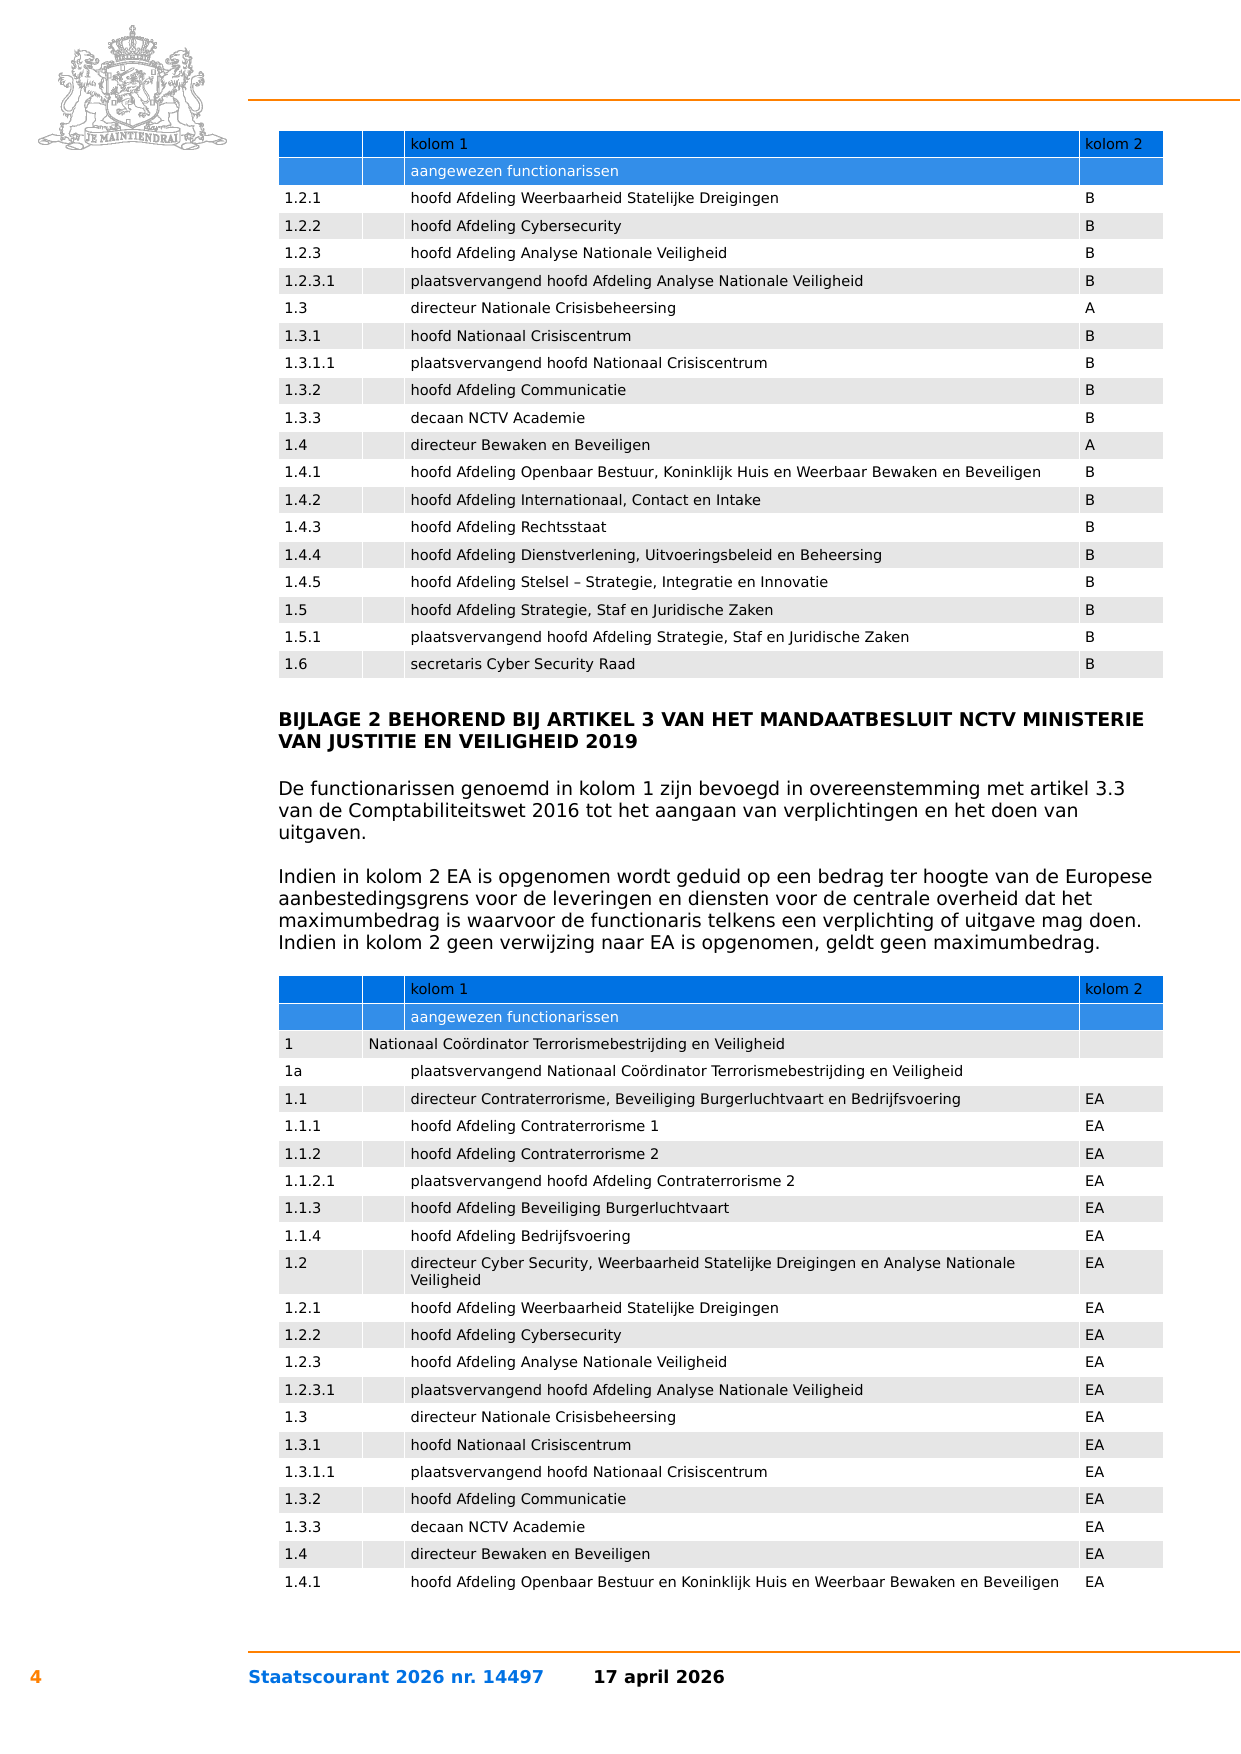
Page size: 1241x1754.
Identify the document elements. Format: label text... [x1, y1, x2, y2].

table_cell [363, 597, 404, 623]
table_cell decaan NCTV Academie [405, 1514, 1079, 1540]
table_cell [363, 569, 404, 596]
table_cell EA [1080, 1459, 1163, 1486]
table_cell hoofd Afdeling Contraterrorisme 1 [405, 1114, 1079, 1140]
table_cell 1.1.4 [279, 1223, 362, 1249]
table_cell [363, 1487, 404, 1513]
table_cell hoofd Afdeling Openbaar Bestuur en Koninklijk Huis en Weerbaar Bewaken en Beveiligen [405, 1569, 1079, 1595]
table_cell hoofd Afdeling Dienstverlening, Uitvoeringsbeleid en Beheersing [405, 542, 1079, 568]
table_cell 1 [279, 1031, 362, 1058]
table_cell [363, 1223, 404, 1249]
table_cell EA [1080, 1404, 1163, 1431]
table_cell decaan NCTV Academie [405, 405, 1079, 431]
table_cell [363, 460, 404, 486]
table_cell hoofd Afdeling Analyse Nationale Veiligheid [405, 1350, 1079, 1376]
table_header kolom 2 [1080, 131, 1163, 157]
table_cell EA [1080, 1168, 1163, 1194]
table_cell [363, 1250, 404, 1294]
table_cell Nationaal Coördinator Terrorismebestrijding en Veiligheid [363, 1031, 1079, 1058]
table_cell [363, 1350, 404, 1376]
table_cell aangewezen functionarissen [405, 158, 1079, 185]
table_cell [363, 268, 404, 294]
table_cell [363, 1322, 404, 1348]
table_cell 1.2.3.1 [279, 1377, 362, 1403]
table_cell [363, 1004, 404, 1030]
table_cell 1.2.1 [279, 1295, 362, 1321]
table_cell 1.2.2 [279, 213, 362, 239]
table_cell [363, 158, 404, 185]
table_cell 1.3.3 [279, 405, 362, 431]
table_cell 1a [279, 1059, 362, 1085]
table_cell B [1080, 515, 1163, 541]
table_cell 1.2.3 [279, 241, 362, 267]
table_cell EA [1080, 1086, 1163, 1112]
table_cell A [1080, 295, 1163, 322]
table_cell 1.4 [279, 432, 362, 459]
table_cell plaatsvervangend hoofd Afdeling Strategie, Staf en Juridische Zaken [405, 624, 1079, 650]
table_cell secretaris Cyber Security Raad [405, 651, 1079, 678]
table_cell plaatsvervangend hoofd Afdeling Contraterrorisme 2 [405, 1168, 1079, 1194]
table_cell [363, 1404, 404, 1431]
table_cell [363, 542, 404, 568]
table_cell [363, 186, 404, 212]
table_header [279, 131, 362, 157]
table_cell hoofd Afdeling Communicatie [405, 378, 1079, 404]
table_cell B [1080, 241, 1163, 267]
table_cell [1080, 158, 1163, 185]
table_cell [279, 158, 362, 185]
table_cell hoofd Nationaal Crisiscentrum [405, 323, 1079, 349]
table_cell B [1080, 487, 1163, 513]
table_cell B [1080, 268, 1163, 294]
table_cell 1.4.3 [279, 515, 362, 541]
table_header kolom 2 [1080, 976, 1163, 1003]
table_cell hoofd Afdeling Internationaal, Contact en Intake [405, 487, 1079, 513]
table_cell [363, 405, 404, 431]
table_header kolom 1 [405, 131, 1079, 157]
table_cell [363, 651, 404, 678]
table_cell hoofd Afdeling Openbaar Bestuur, Koninklijk Huis en Weerbaar Bewaken en Beveiligen [405, 460, 1079, 486]
table_cell A [1080, 432, 1163, 459]
table_cell B [1080, 186, 1163, 212]
table_cell 1.3.1.1 [279, 350, 362, 376]
table_cell plaatsvervangend hoofd Afdeling Analyse Nationale Veiligheid [405, 268, 1079, 294]
table_cell 1.1.3 [279, 1196, 362, 1222]
table_cell directeur Cyber Security, Weerbaarheid Statelijke Dreigingen en Analyse Nationale Veiligheid [405, 1250, 1079, 1294]
table_cell EA [1080, 1350, 1163, 1376]
table_cell hoofd Afdeling Communicatie [405, 1487, 1079, 1513]
table_cell [1080, 1059, 1163, 1085]
table_cell directeur Nationale Crisisbeheersing [405, 295, 1079, 322]
table_cell [363, 241, 404, 267]
table_cell EA [1080, 1223, 1163, 1249]
table_cell B [1080, 213, 1163, 239]
table_cell [363, 1432, 404, 1458]
table_cell hoofd Afdeling Cybersecurity [405, 213, 1079, 239]
table_cell 1.5.1 [279, 624, 362, 650]
table_cell [1080, 1031, 1163, 1058]
table_cell 1.4.1 [279, 1569, 362, 1595]
table_cell B [1080, 323, 1163, 349]
table_cell [1080, 1004, 1163, 1030]
table_header [279, 976, 362, 1003]
table_cell 1.3 [279, 1404, 362, 1431]
table_cell 1.1.2.1 [279, 1168, 362, 1194]
table_header [363, 131, 404, 157]
picture [38, 25, 227, 150]
table_cell 1.5 [279, 597, 362, 623]
table_cell [363, 1168, 404, 1194]
table_cell [363, 432, 404, 459]
table_cell hoofd Afdeling Weerbaarheid Statelijke Dreigingen [405, 186, 1079, 212]
table_cell 1.3.1.1 [279, 1459, 362, 1486]
table_cell 1.2.2 [279, 1322, 362, 1348]
table_cell 1.3 [279, 295, 362, 322]
table_cell [363, 1059, 404, 1085]
table_cell plaatsvervangend hoofd Nationaal Crisiscentrum [405, 1459, 1079, 1486]
table_cell EA [1080, 1541, 1163, 1568]
table_cell B [1080, 624, 1163, 650]
table_cell [363, 1514, 404, 1540]
table_cell 1.3.1 [279, 1432, 362, 1458]
table_cell 1.4 [279, 1541, 362, 1568]
table_cell [363, 515, 404, 541]
table_cell EA [1080, 1322, 1163, 1348]
table_cell [363, 350, 404, 376]
table_cell [363, 1569, 404, 1595]
table_cell EA [1080, 1569, 1163, 1595]
table_cell directeur Bewaken en Beveiligen [405, 1541, 1079, 1568]
table_cell directeur Bewaken en Beveiligen [405, 432, 1079, 459]
table_cell B [1080, 542, 1163, 568]
table_cell 1.3.1 [279, 323, 362, 349]
text De functionarissen genoemd in kolom 1 zijn bevoegd in overeenstemming met artikel 3.3 van de Comptabiliteitswet 2016 tot het aangaan van verplichtingen en het doen van uitgaven. [278, 778, 1163, 844]
table_cell EA [1080, 1432, 1163, 1458]
table_cell 1.3.2 [279, 1487, 362, 1513]
table_cell directeur Nationale Crisisbeheersing [405, 1404, 1079, 1431]
table_cell EA [1080, 1114, 1163, 1140]
table_cell 1.4.4 [279, 542, 362, 568]
table_cell hoofd Afdeling Beveiliging Burgerluchtvaart [405, 1196, 1079, 1222]
table_cell 1.3.3 [279, 1514, 362, 1540]
table_cell [363, 1377, 404, 1403]
table_cell [279, 1004, 362, 1030]
table_cell 1.4.2 [279, 487, 362, 513]
table_cell EA [1080, 1196, 1163, 1222]
table_cell [363, 1459, 404, 1486]
table_cell [363, 323, 404, 349]
table_cell hoofd Afdeling Strategie, Staf en Juridische Zaken [405, 597, 1079, 623]
text Indien in kolom 2 EA is opgenomen wordt geduid op een bedrag ter hoogte van de Europese aanbestedingsgrens voor de leveringen en diensten voor de centrale overheid dat het maximumbedrag is waarvoor de functionaris telkens een verplichting of uitgave mag doen. Indien in kolom 2 geen verwijzing naar EA is opgenomen, geldt geen maximumbedrag. [278, 866, 1163, 953]
table_cell [363, 1114, 404, 1140]
table_cell EA [1080, 1250, 1163, 1294]
table_cell [363, 295, 404, 322]
table_cell 1.4.1 [279, 460, 362, 486]
table_cell [363, 487, 404, 513]
table_cell hoofd Afdeling Stelsel – Strategie, Integratie en Innovatie [405, 569, 1079, 596]
table_cell EA [1080, 1141, 1163, 1167]
table_cell [363, 624, 404, 650]
table_cell 1.2.3 [279, 1350, 362, 1376]
table_cell 1.1 [279, 1086, 362, 1112]
table_cell EA [1080, 1377, 1163, 1403]
table_cell B [1080, 350, 1163, 376]
table_cell plaatsvervangend Nationaal Coördinator Terrorismebestrijding en Veiligheid [405, 1059, 1079, 1085]
table_cell B [1080, 405, 1163, 431]
table_cell 1.1.1 [279, 1114, 362, 1140]
table_cell 1.1.2 [279, 1141, 362, 1167]
table_cell aangewezen functionarissen [405, 1004, 1079, 1030]
table_cell B [1080, 651, 1163, 678]
table_cell 1.2 [279, 1250, 362, 1294]
table_cell B [1080, 378, 1163, 404]
table_cell hoofd Afdeling Analyse Nationale Veiligheid [405, 241, 1079, 267]
table_cell plaatsvervangend hoofd Nationaal Crisiscentrum [405, 350, 1079, 376]
table_cell 1.6 [279, 651, 362, 678]
table_cell 1.2.1 [279, 186, 362, 212]
table_cell hoofd Nationaal Crisiscentrum [405, 1432, 1079, 1458]
table_cell hoofd Afdeling Bedrijfsvoering [405, 1223, 1079, 1249]
table_cell plaatsvervangend hoofd Afdeling Analyse Nationale Veiligheid [405, 1377, 1079, 1403]
subtitle BIJLAGE 2 BEHOREND BIJ ARTIKEL 3 VAN HET MANDAATBESLUIT NCTV MINISTERIE VAN JUSTITIE EN VEILIGHEID 2019 [278, 709, 1163, 753]
table_cell hoofd Afdeling Rechtsstaat [405, 515, 1079, 541]
table_cell B [1080, 569, 1163, 596]
table_cell B [1080, 460, 1163, 486]
table_header kolom 1 [405, 976, 1079, 1003]
table_cell hoofd Afdeling Cybersecurity [405, 1322, 1079, 1348]
table_cell [363, 1086, 404, 1112]
table_cell 1.4.5 [279, 569, 362, 596]
table_cell EA [1080, 1295, 1163, 1321]
table_cell [363, 213, 404, 239]
table_cell directeur Contraterrorisme, Beveiliging Burgerluchtvaart en Bedrijfsvoering [405, 1086, 1079, 1112]
table_cell [363, 1295, 404, 1321]
table_cell hoofd Afdeling Contraterrorisme 2 [405, 1141, 1079, 1167]
table_cell [363, 1141, 404, 1167]
table_cell EA [1080, 1487, 1163, 1513]
table_cell 1.3.2 [279, 378, 362, 404]
table_cell EA [1080, 1514, 1163, 1540]
table_cell [363, 1196, 404, 1222]
table_cell hoofd Afdeling Weerbaarheid Statelijke Dreigingen [405, 1295, 1079, 1321]
table_cell [363, 1541, 404, 1568]
table_cell 1.2.3.1 [279, 268, 362, 294]
table_cell [363, 378, 404, 404]
table_cell B [1080, 597, 1163, 623]
table_header [363, 976, 404, 1003]
